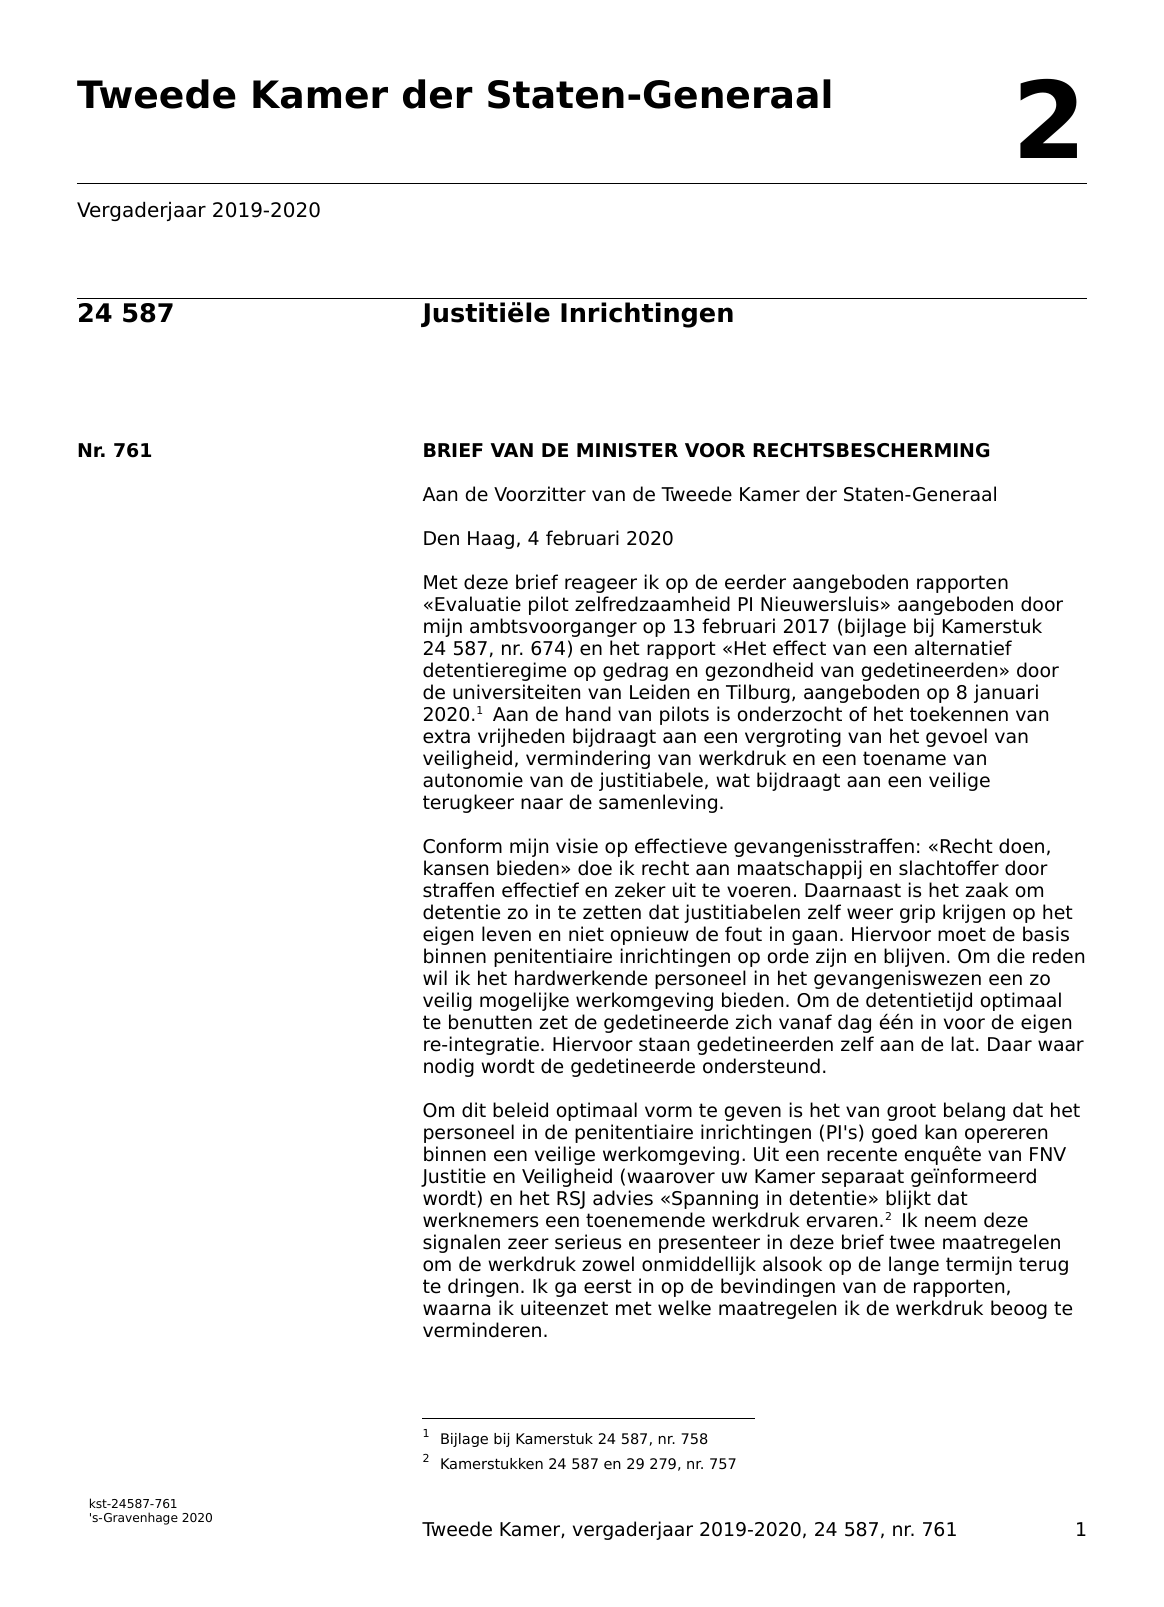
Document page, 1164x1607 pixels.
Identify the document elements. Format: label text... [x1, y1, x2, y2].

table_header Tweede Kamer der Staten-Generaal [77, 59, 886, 183]
text Bijlage bij Kamerstuk 24 587, nr. 758 [422, 1427, 1087, 1449]
text Conform mijn visie op effectieve gevangenisstraffen: «Recht doen, kansen bieden» doe ik recht aan maatschappij en slachtoffer door straffen effectief en zeker uit te voeren. Daarnaast is het zaak om detentie zo in te zetten dat justitiabelen zelf weer grip krijgen op het eigen leven en niet opnieuw de fout in gaan. Hiervoor moet de basis binnen penitentiaire inrichtingen op orde zijn en blijven. Om die reden wil ik het hardwerkende personeel in het gevangeniswezen een zo veilig mogelijke werkomgeving bieden. Om de detentietijd optimaal te benutten zet de gedetineerde zich vanaf dag één in voor de eigen re-integratie. Hiervoor staan gedetineerden zelf aan de lat. Daar waar nodig wordt de gedetineerde ondersteund. [422, 836, 1087, 1078]
text 's-Gravenhage 2020 [88, 1511, 323, 1525]
text Kamerstukken 24 587 en 29 279, nr. 757 [422, 1452, 1087, 1474]
subtitle Nr. 761 BRIEF VAN DE MINISTER VOOR RECHTSBESCHERMING [77, 440, 1087, 462]
subtitle 24 587 Justitiële Inrichtingen [77, 299, 1087, 329]
table_cell Vergaderjaar 2019-2020 [77, 184, 1087, 298]
text Den Haag, 4 februari 2020 [422, 528, 1087, 550]
text kst-24587-761 [88, 1497, 323, 1511]
text Om dit beleid optimaal vorm te geven is het van groot belang dat het personeel in de penitentiaire inrichtingen (PI's) goed kan opereren binnen een veilige werkomgeving. Uit een recente enquête van FNV Justitie en Veiligheid (waarover uw Kamer separaat geïnformeerd wordt) en het RSJ advies «Spanning in detentie» blijkt dat werknemers een toenemende werkdruk ervaren. Ik neem deze signalen zeer serieus en presenteer in deze brief twee maatregelen om de werkdruk zowel onmiddellijk alsook op de lange termijn terug te dringen. Ik ga eerst in op de bevindingen van de rapporten, waarna ik uiteenzet met welke maatregelen ik de werkdruk beoog te verminderen. [422, 1100, 1087, 1342]
table_header 2 [886, 59, 1087, 183]
text Met deze brief reageer ik op de eerder aangeboden rapporten «Evaluatie pilot zelfredzaamheid PI Nieuwersluis» aangeboden door mijn ambtsvoorganger op 13 februari 2017 (bijlage bij Kamerstuk 24 587, nr. 674) en het rapport «Het effect van een alternatief detentieregime op gedrag en gezondheid van gedetineerden» door de universiteiten van Leiden en Tilburg, aangeboden op 8 januari 2020. Aan de hand van pilots is onderzocht of het toekennen van extra vrijheden bijdraagt aan een vergroting van het gevoel van veiligheid, vermindering van werkdruk en een toename van autonomie van de justitiabele, wat bijdraagt aan een veilige terugkeer naar de samenleving. [422, 572, 1087, 814]
text Aan de Voorzitter van de Tweede Kamer der Staten-Generaal [422, 484, 1087, 506]
